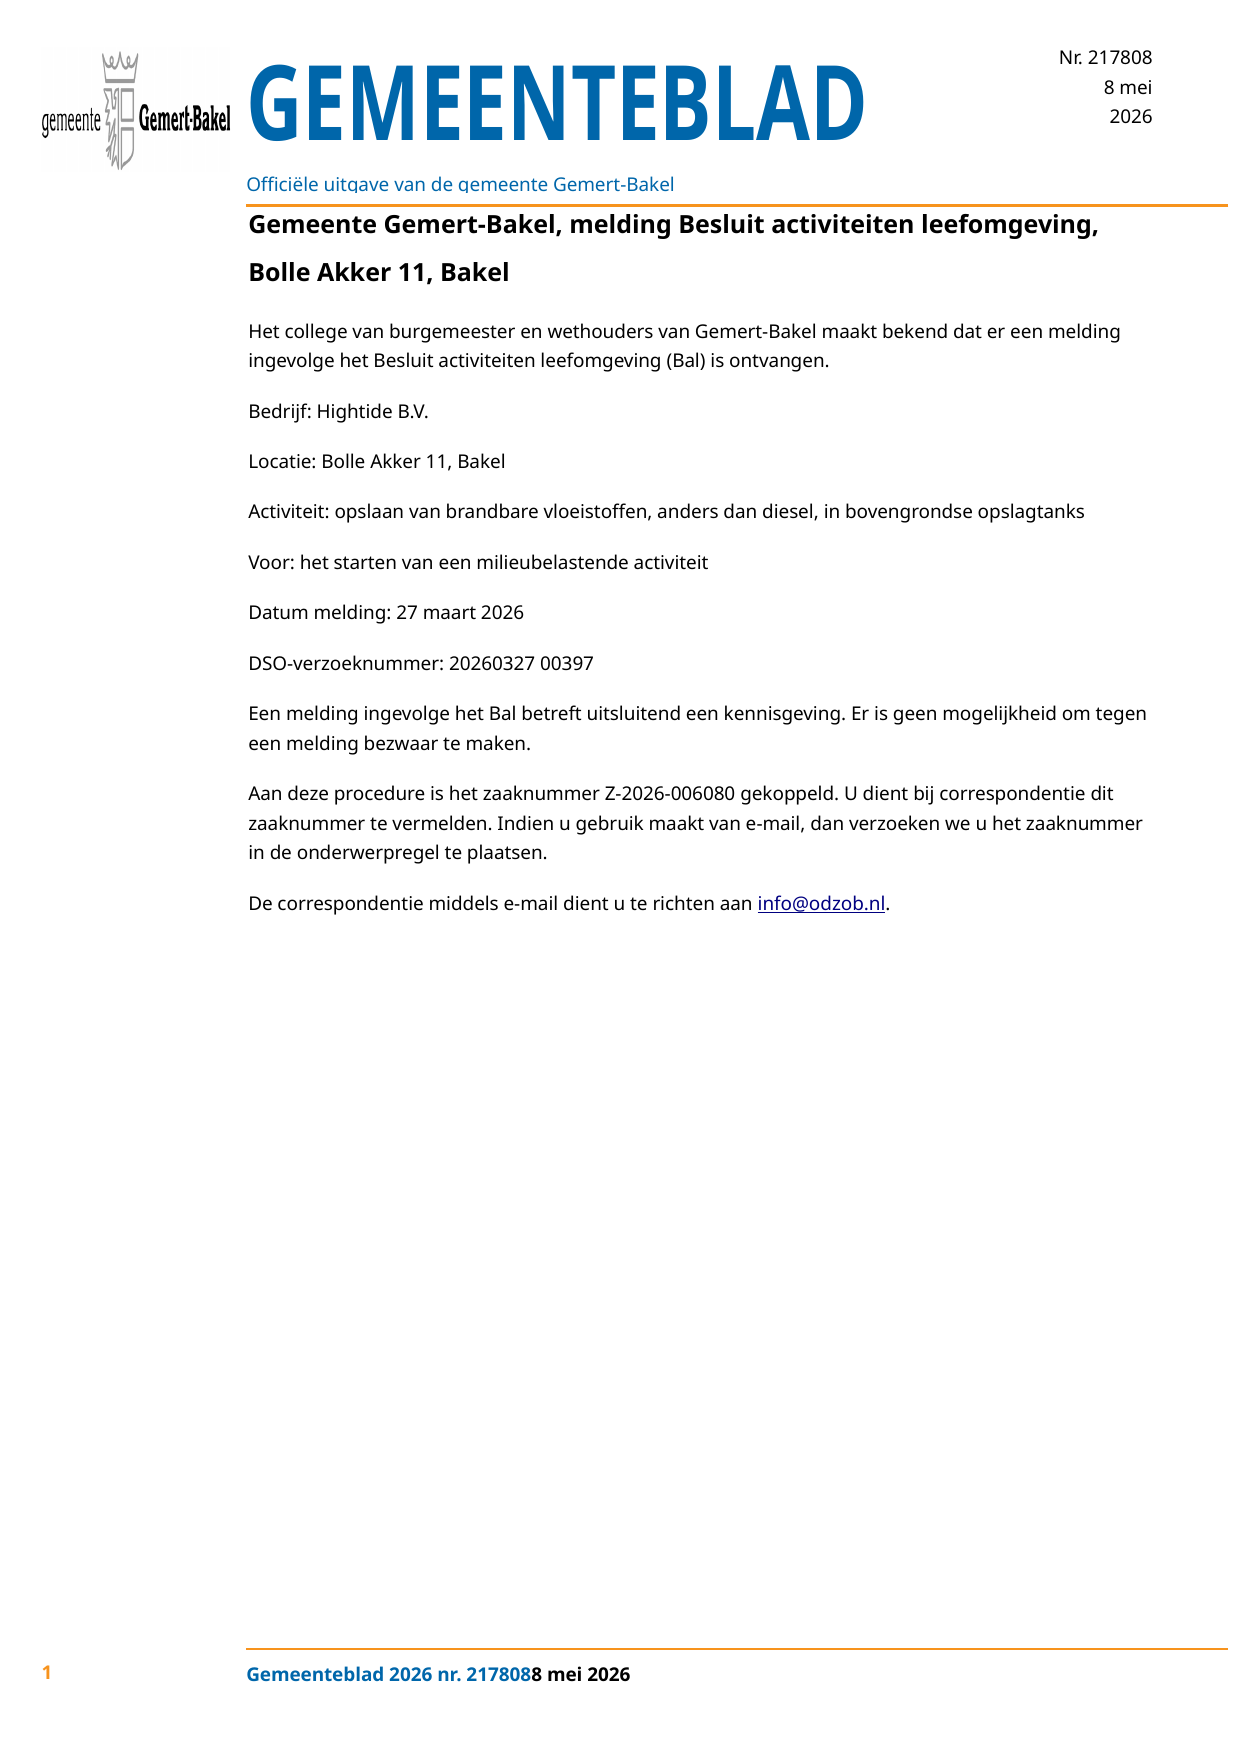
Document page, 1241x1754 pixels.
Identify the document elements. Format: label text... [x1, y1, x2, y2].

text DSO-verzoeknummer: 20260327 00397 [248, 650, 1152, 676]
picture [41, 47, 231, 172]
text De correspondentie middels e-mail dient u te richten aan info@odzob.nl. [248, 890, 1152, 916]
text Voor: het starten van een milieubelastende activiteit [248, 549, 1152, 575]
text Het college van burgemeester en wethouders van Gemert-Bakel maakt bekend dat er een melding ingevolge het Besluit activiteiten leefomgeving (Bal) is ontvangen. [248, 318, 1152, 373]
text Activiteit: opslaan van brandbare vloeistoffen, anders dan diesel, in bovengrondse opslagtanks [248, 499, 1152, 524]
text Locatie: Bolle Akker 11, Bakel [248, 448, 1152, 474]
text Aan deze procedure is het zaaknummer Z-2026-006080 gekoppeld. U dient bij correspondentie dit zaaknummer te vermelden. Indien u gebruik maakt van e-mail, dan verzoeken we u het zaaknummer in de onderwerpregel te plaatsen. [248, 780, 1152, 865]
text Datum melding: 27 maart 2026 [248, 599, 1152, 625]
text Gemeente Gemert-Bakel, melding Besluit activiteiten leefomgeving, Bolle Akker 11, Bakel [248, 207, 1152, 288]
text Een melding ingevolge het Bal betreft uitsluitend een kennisgeving. Er is geen mogelijkheid om tegen een melding bezwaar te maken. [248, 700, 1152, 756]
text Bedrijf: Hightide B.V. [248, 398, 1152, 424]
